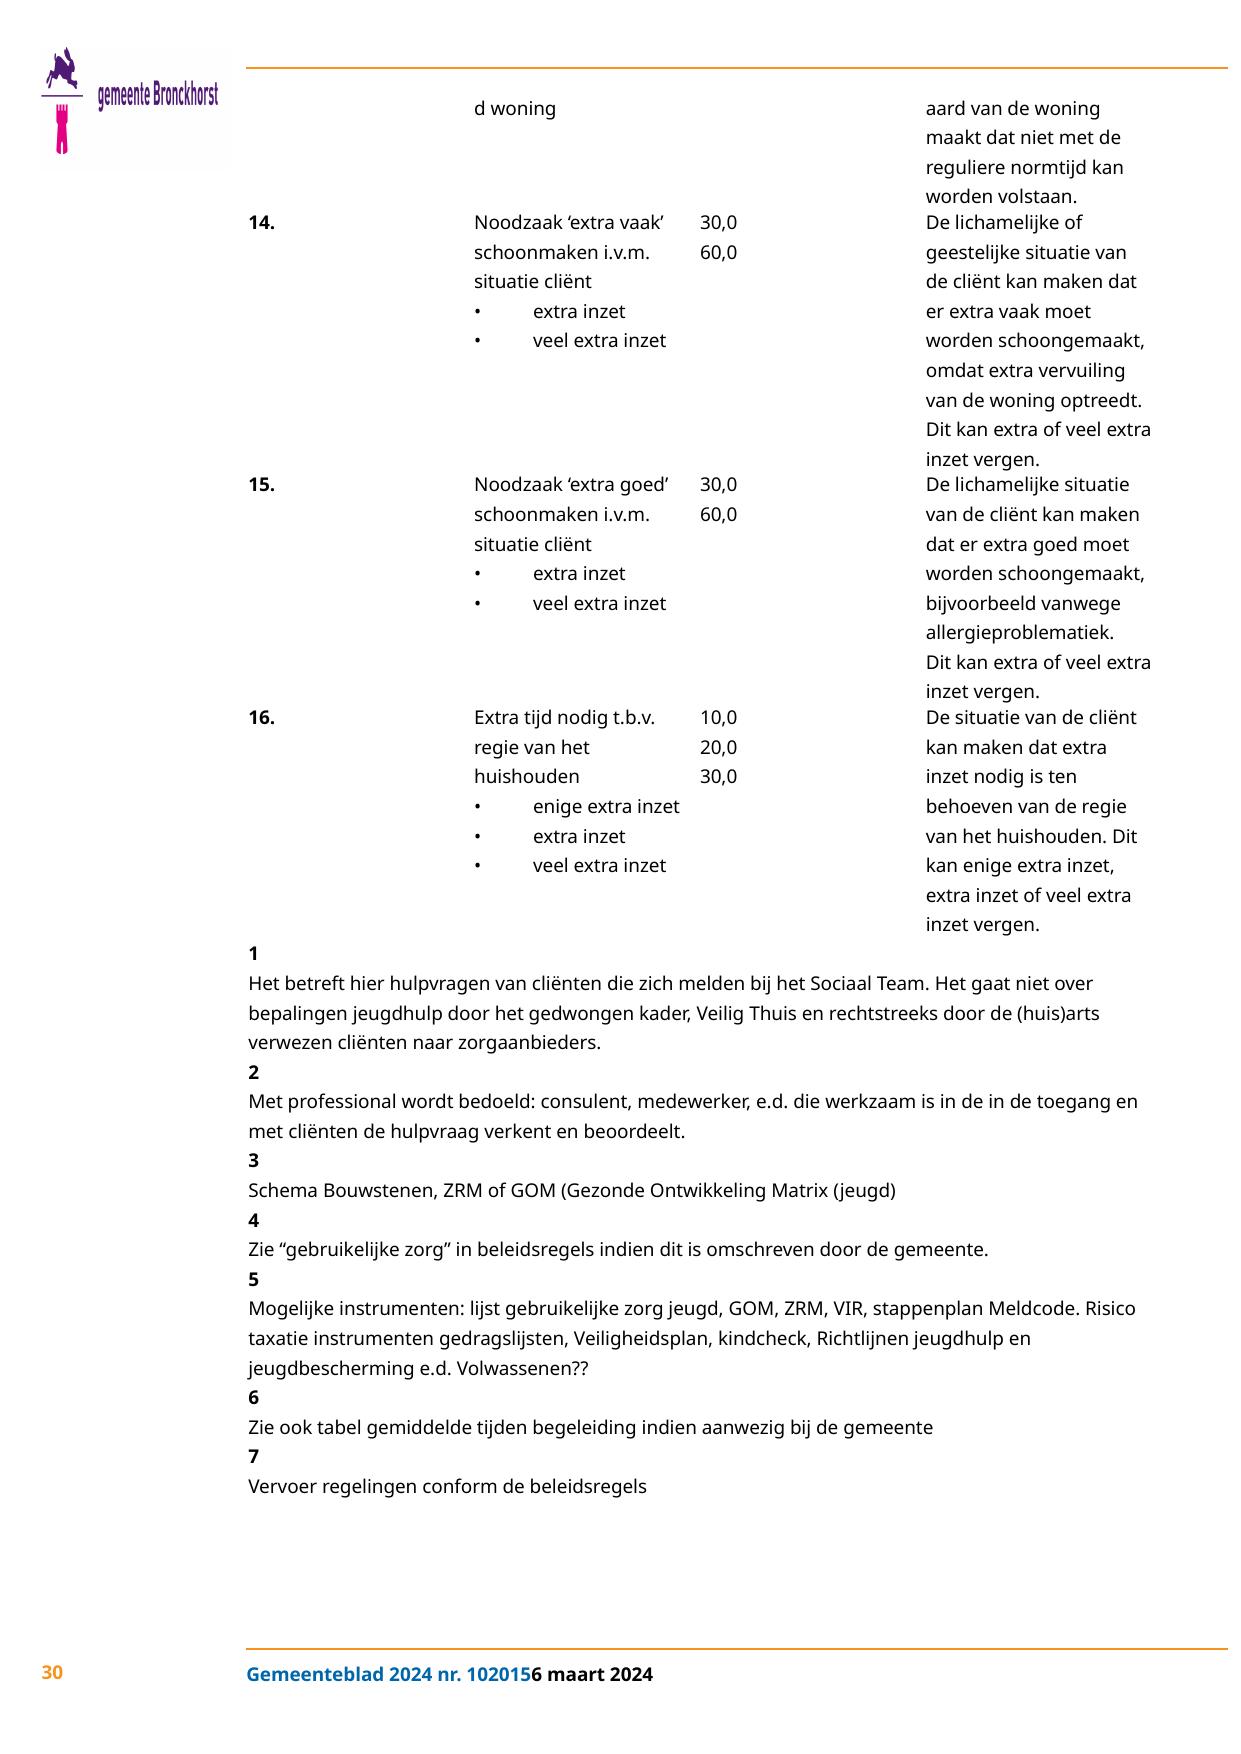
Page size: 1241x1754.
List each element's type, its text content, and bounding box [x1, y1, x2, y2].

text 2 [248, 1059, 1152, 1084]
text 5 [248, 1266, 1152, 1292]
text 7 [248, 1443, 1152, 1469]
table_cell aard van de woning maakt dat niet met de reguliere normtijd kan worden volstaan. [926, 95, 1152, 209]
table_cell 10,0 20,0 30,0 [700, 705, 926, 937]
table_cell d woning [474, 95, 700, 209]
text 1 [248, 941, 1152, 966]
text Vervoer regelingen conform de beleidsregels [248, 1473, 1152, 1499]
table_cell Extra tijd nodig t.b.v. regie van het huishouden enige extra inzet extra inzet veel extra inzet [474, 705, 700, 937]
text Schema Bouwstenen, ZRM of GOM (Gezonde Ontwikkeling Matrix (jeugd) [248, 1177, 1152, 1203]
text Met professional wordt bedoeld: consulent, medewerker, e.d. die werkzaam is in de in de toegang en met cliënten de hulpvraag verkent en beoordeelt. [248, 1088, 1152, 1144]
text 3 [248, 1148, 1152, 1173]
text 6 [248, 1384, 1152, 1410]
picture [41, 47, 231, 172]
text Het betreft hier hulpvragen van cliënten die zich melden bij het Sociaal Team. Het gaat niet over bepalingen jeugdhulp door het gedwongen kader, Veilig Thuis en rechtstreeks door de (huis)arts verwezen cliënten naar zorgaanbieders. [248, 970, 1152, 1055]
table_cell De situatie van de cliënt kan maken dat extra inzet nodig is ten behoeven van de regie van het huishouden. Dit kan enige extra inzet, extra inzet of veel extra inzet vergen. [926, 705, 1152, 937]
table_cell [700, 95, 926, 209]
table_cell 30,0 60,0 [700, 472, 926, 704]
text Zie ook tabel gemiddelde tijden begeleiding indien aanwezig bij de gemeente [248, 1414, 1152, 1439]
table_cell 30,0 60,0 [700, 209, 926, 472]
text Zie “gebruikelijke zorg” in beleidsregels indien dit is omschreven door de gemeente. [248, 1236, 1152, 1262]
table_cell Noodzaak ‘extra vaak’ schoonmaken i.v.m. situatie cliënt extra inzet veel extra inzet [474, 209, 700, 472]
table_cell 14. [248, 209, 474, 472]
table_cell De lichamelijke situatie van de cliënt kan maken dat er extra goed moet worden schoongemaakt, bijvoorbeeld vanwege allergieproblematiek. Dit kan extra of veel extra inzet vergen. [926, 472, 1152, 704]
table_cell 15. [248, 472, 474, 704]
text Mogelijke instrumenten: lijst gebruikelijke zorg jeugd, GOM, ZRM, VIR, stappenplan Meldcode. Risico taxatie instrumenten gedragslijsten, Veiligheidsplan, kindcheck, Richtlijnen jeugdhulp en jeugdbescherming e.d. Volwassenen?? [248, 1296, 1152, 1380]
table_cell Noodzaak ‘extra goed’ schoonmaken i.v.m. situatie cliënt extra inzet veel extra inzet [474, 472, 700, 704]
table_cell 16. [248, 705, 474, 937]
text 4 [248, 1207, 1152, 1232]
table_cell [248, 95, 474, 209]
table_cell De lichamelijke of geestelijke situatie van de cliënt kan maken dat er extra vaak moet worden schoongemaakt, omdat extra vervuiling van de woning optreedt. Dit kan extra of veel extra inzet vergen. [926, 209, 1152, 472]
